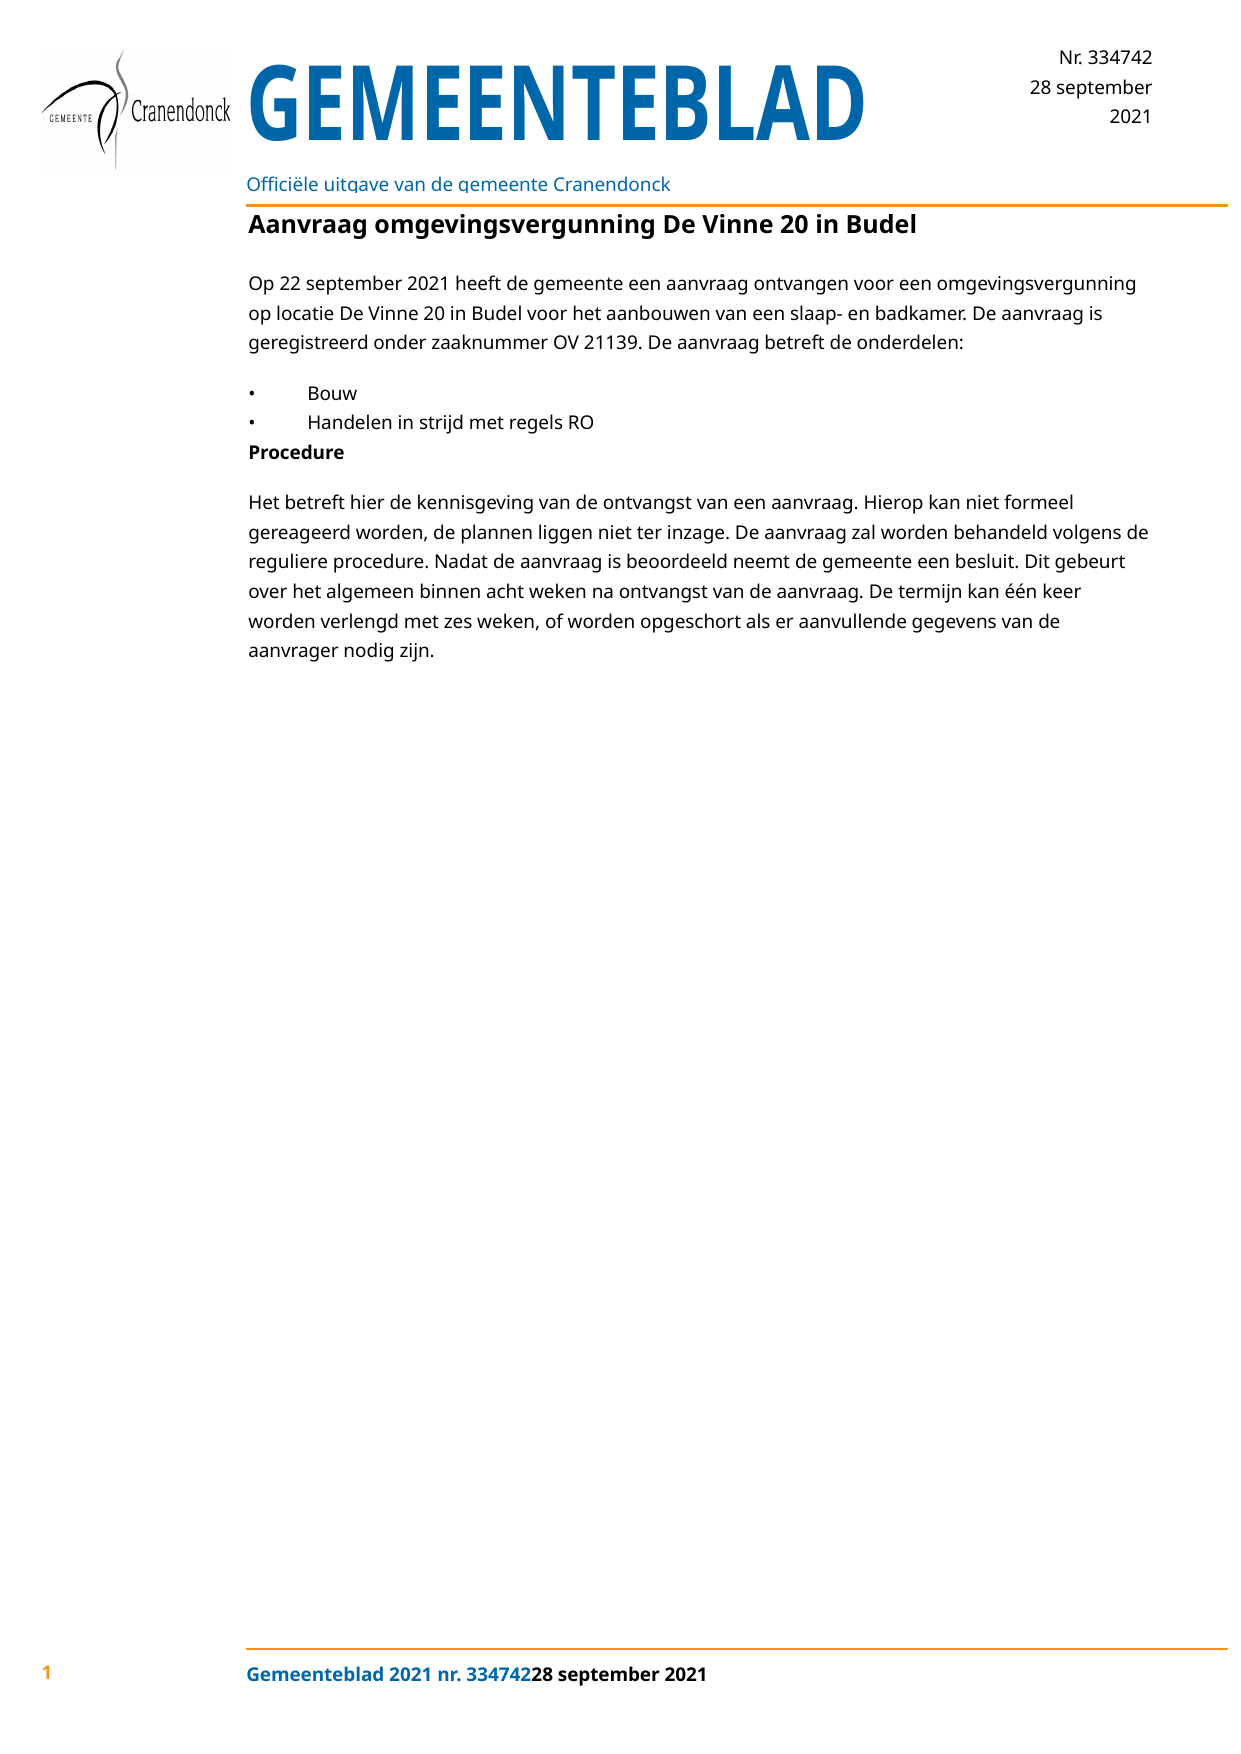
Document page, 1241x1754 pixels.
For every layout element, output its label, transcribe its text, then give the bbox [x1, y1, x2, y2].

list Handelen in strijd met regels RO [248, 409, 1152, 435]
text Het betreft hier de kennisgeving van de ontvangst van een aanvraag. Hierop kan niet formeel gereageerd worden, de plannen liggen niet ter inzage. De aanvraag zal worden behandeld volgens de reguliere procedure. Nadat de aanvraag is beoordeeld neemt de gemeente een besluit. Dit gebeurt over het algemeen binnen acht weken na ontvangst van de aanvraag. De termijn kan één keer worden verlengd met zes weken, of worden opgeschort als er aanvullende gegevens van de aanvrager nodig zijn. [248, 489, 1152, 663]
text Aanvraag omgevingsvergunning De Vinne 20 in Budel [248, 207, 1152, 241]
text Op 22 september 2021 heeft de gemeente een aanvraag ontvangen voor een omgevingsvergunning op locatie De Vinne 20 in Budel voor het aanbouwen van een slaap- en badkamer. De aanvraag is geregistreerd onder zaaknummer OV 21139. De aanvraag betreft de onderdelen: [248, 270, 1152, 355]
text Procedure [248, 439, 1152, 465]
list Bouw [248, 380, 1152, 406]
picture [41, 47, 231, 172]
